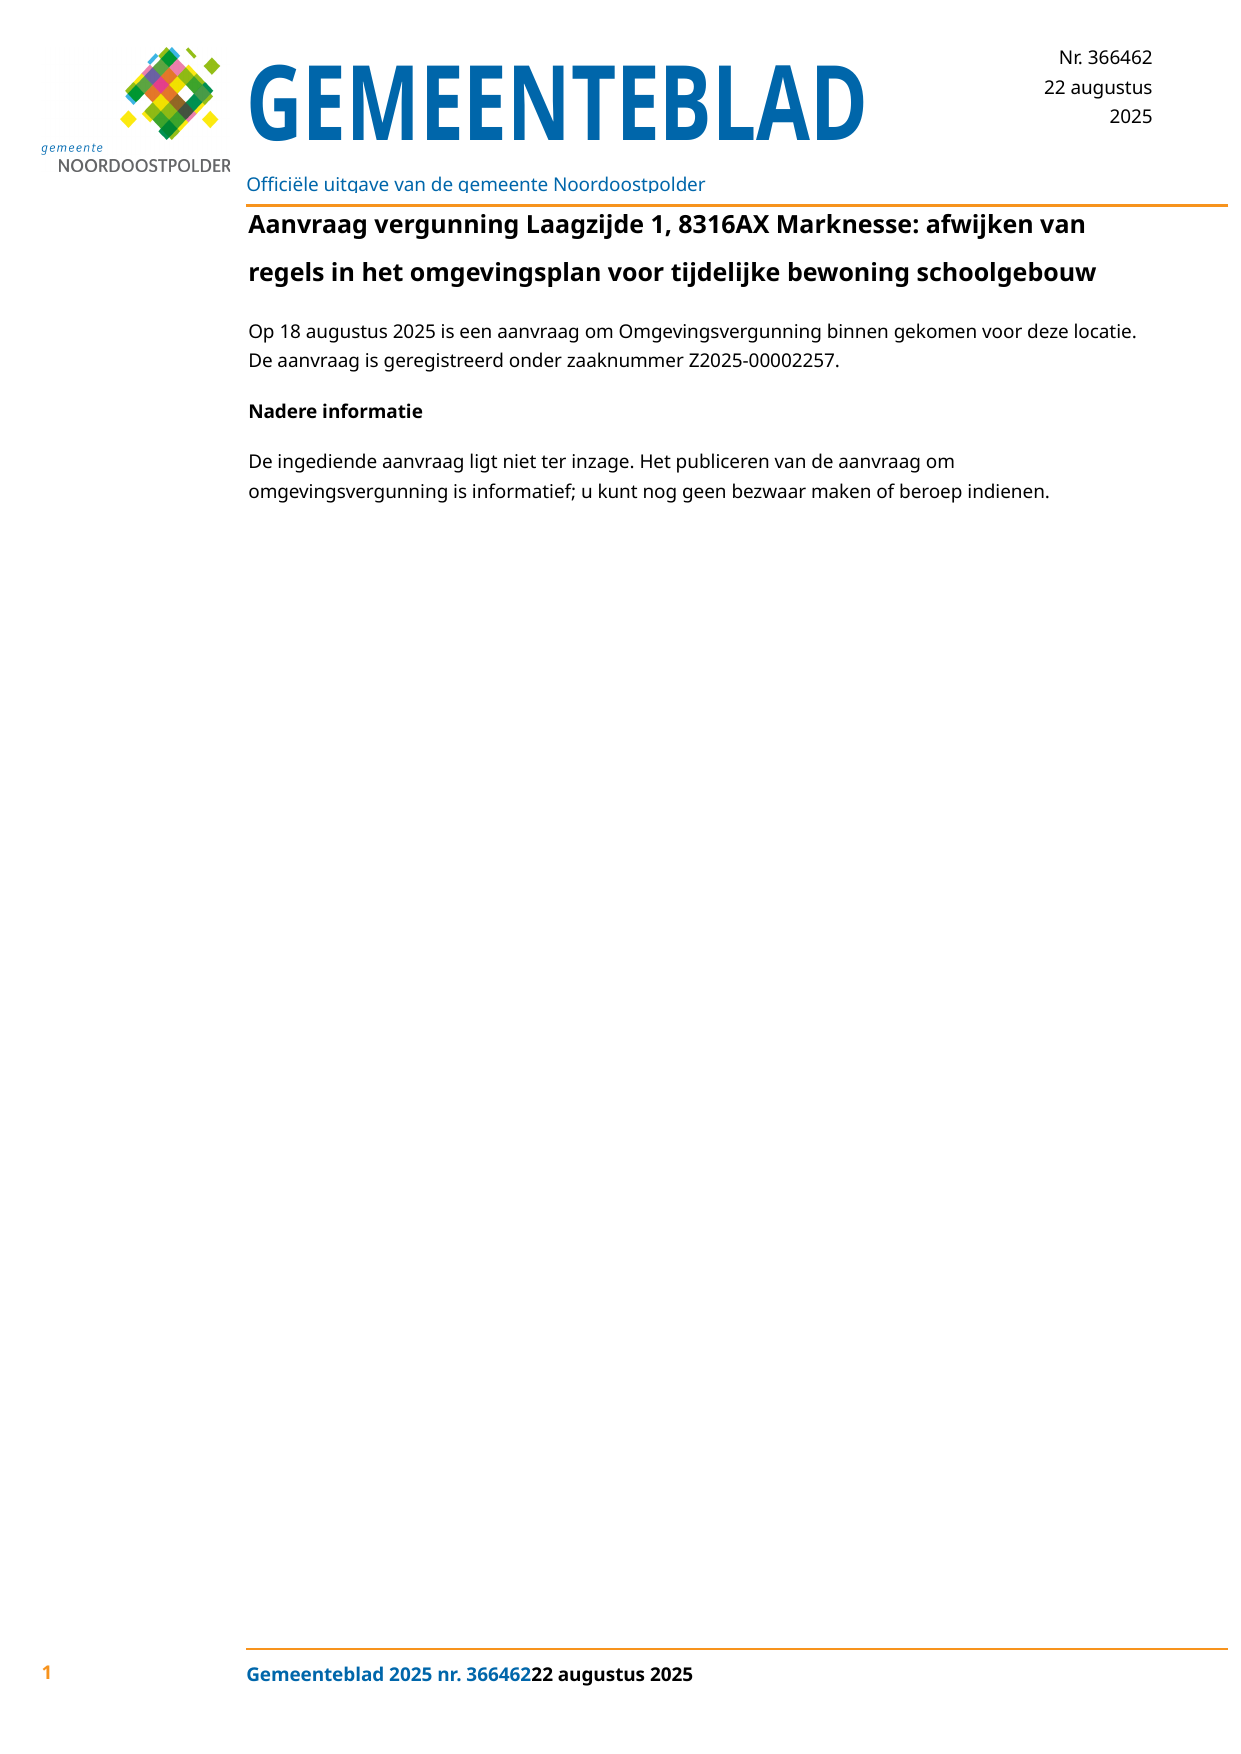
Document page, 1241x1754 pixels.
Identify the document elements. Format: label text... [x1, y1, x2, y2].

text Aanvraag vergunning Laagzijde 1, 8316AX Marknesse: afwijken van regels in het omgevingsplan voor tijdelijke bewoning schoolgebouw [248, 207, 1152, 288]
text Op 18 augustus 2025 is een aanvraag om Omgevingsvergunning binnen gekomen voor deze locatie. De aanvraag is geregistreerd onder zaaknummer Z2025-00002257. [248, 318, 1152, 373]
text Nadere informatie [248, 398, 1152, 424]
text De ingediende aanvraag ligt niet ter inzage. Het publiceren van de aanvraag om omgevingsvergunning is informatief; u kunt nog geen bezwaar maken of beroep indienen. [248, 448, 1152, 504]
picture [41, 47, 231, 172]
